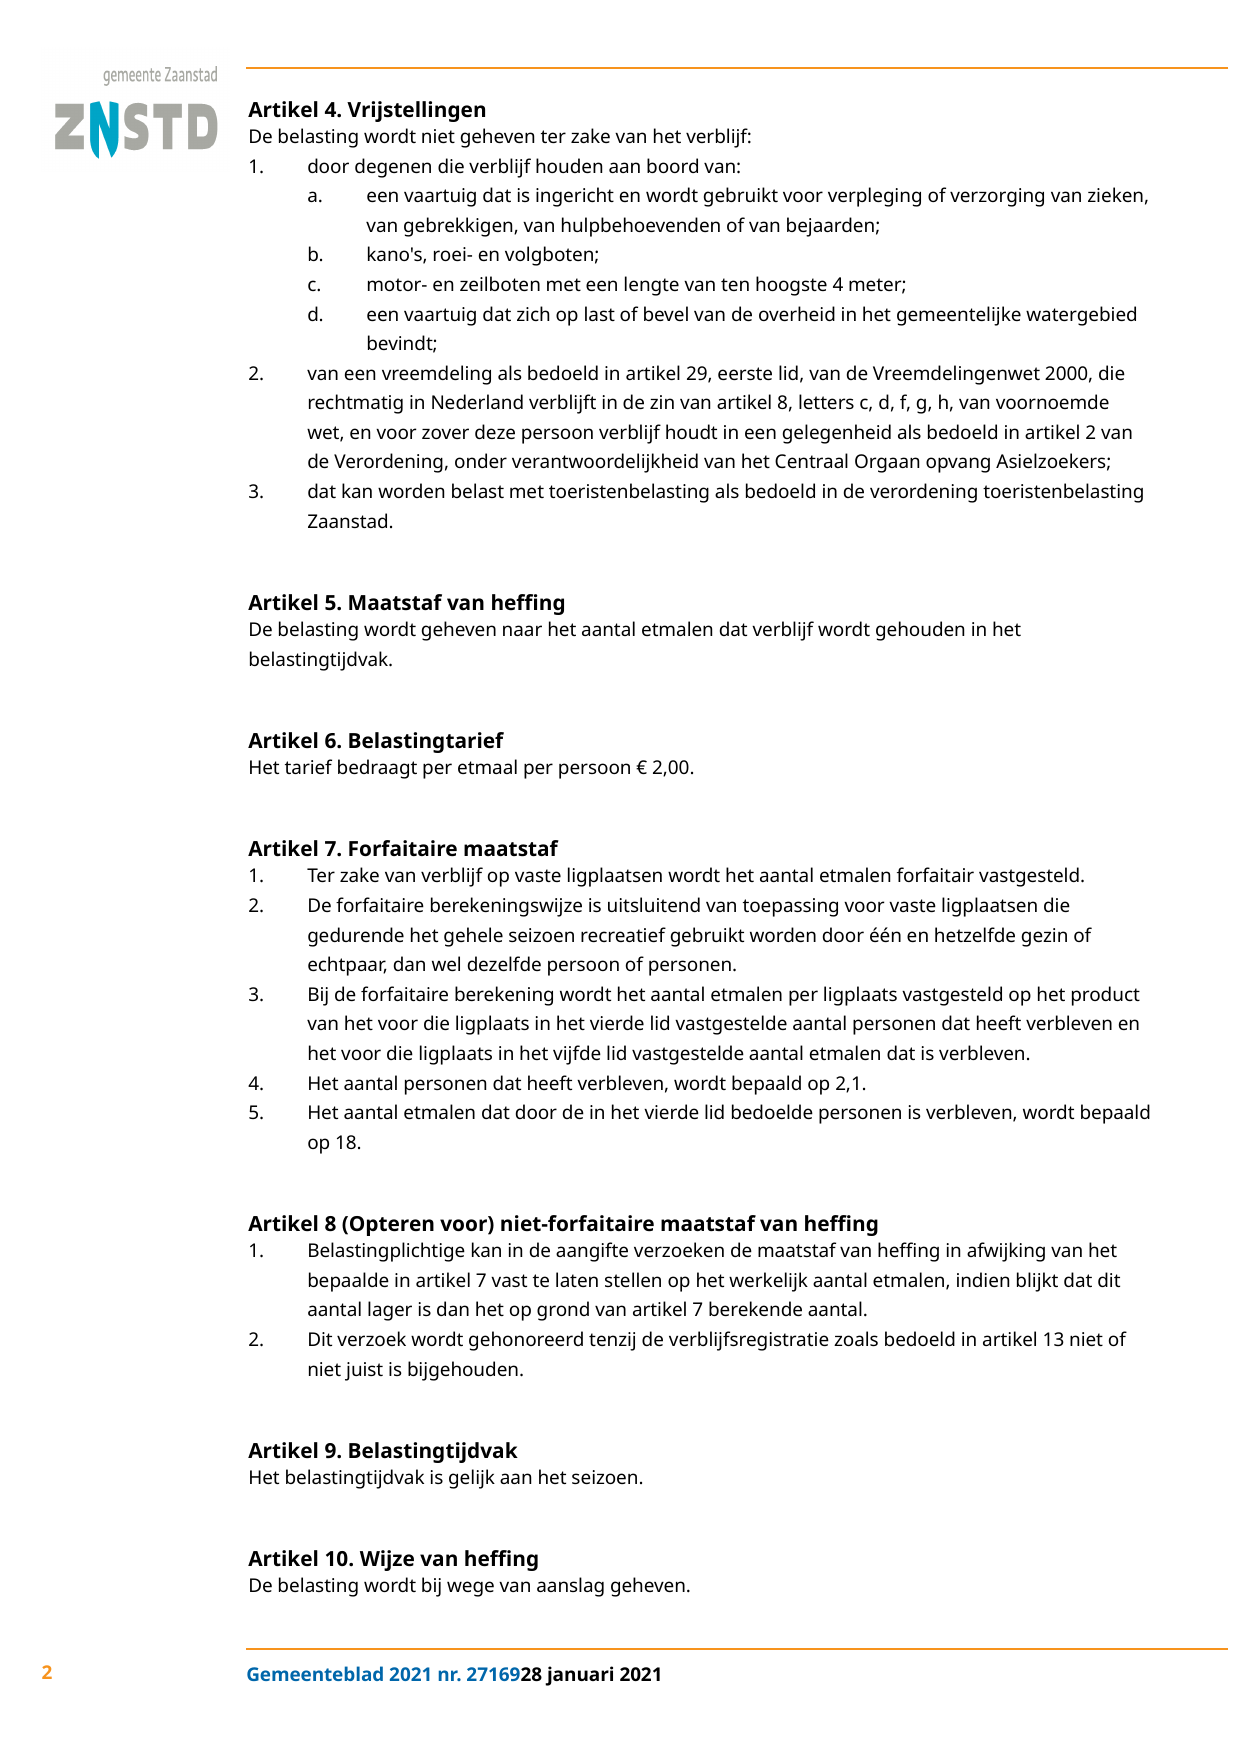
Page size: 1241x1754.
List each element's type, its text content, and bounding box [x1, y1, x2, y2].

text De belasting wordt geheven naar het aantal etmalen dat verblijf wordt gehouden in het belastingtijdvak. [248, 616, 1152, 672]
list kano's, roei- en volgboten; [307, 242, 1152, 267]
text Artikel 9. Belastingtijdvak [248, 1436, 1152, 1464]
text Artikel 6. Belastingtarief [248, 726, 1152, 754]
list Belastingplichtige kan in de aangifte verzoeken de maatstaf van heffing in afwijking van het bepaalde in artikel 7 vast te laten stellen op het werkelijk aantal etmalen, indien blijkt dat dit aantal lager is dan het op grond van artikel 7 berekende aantal. [248, 1237, 1152, 1322]
list van een vreemdeling als bedoeld in artikel 29, eerste lid, van de Vreemdelingenwet 2000, die rechtmatig in Nederland verblijft in de zin van artikel 8, letters c, d, f, g, h, van voornoemde wet, en voor zover deze persoon verblijf houdt in een gelegenheid als bedoeld in artikel 2 van de Verordening, onder verantwoordelijkheid van het Centraal Orgaan opvang Asielzoekers; [248, 360, 1152, 474]
text Artikel 7. Forfaitaire maatstaf [248, 834, 1152, 863]
text Artikel 10. Wijze van heffing [248, 1544, 1152, 1573]
list een vaartuig dat zich op last of bevel van de overheid in het gemeentelijke watergebied bevindt; [307, 301, 1152, 356]
list Het aantal etmalen dat door de in het vierde lid bedoelde personen is verbleven, wordt bepaald op 18. [248, 1099, 1152, 1155]
text Artikel 8 (Opteren voor) niet-forfaitaire maatstaf van heffing [248, 1209, 1152, 1237]
list dat kan worden belast met toeristenbelasting als bedoeld in de verordening toeristenbelasting Zaanstad. [248, 478, 1152, 533]
list Het aantal personen dat heeft verbleven, wordt bepaald op 2,1. [248, 1070, 1152, 1096]
text Het tarief bedraagt per etmaal per persoon € 2,00. [248, 754, 1152, 780]
list Ter zake van verblijf op vaste ligplaatsen wordt het aantal etmalen forfaitair vastgesteld. [248, 863, 1152, 888]
list Bij de forfaitaire berekening wordt het aantal etmalen per ligplaats vastgesteld op het product van het voor die ligplaats in het vierde lid vastgestelde aantal personen dat heeft verbleven en het voor die ligplaats in het vijfde lid vastgestelde aantal etmalen dat is verbleven. [248, 981, 1152, 1066]
text De belasting wordt bij wege van aanslag geheven. [248, 1573, 1152, 1598]
text Het belastingtijdvak is gelijk aan het seizoen. [248, 1464, 1152, 1490]
list motor- en zeilboten met een lengte van ten hoogste 4 meter; [307, 271, 1152, 297]
list een vaartuig dat is ingericht en wordt gebruikt voor verpleging of verzorging van zieken, van gebrekkigen, van hulpbehoevenden of van bejaarden; [307, 182, 1152, 238]
list door degenen die verblijf houden aan boord van: [248, 153, 1152, 178]
list De forfaitaire berekeningswijze is uitsluitend van toepassing voor vaste ligplaatsen die gedurende het gehele seizoen recreatief gebruikt worden door één en hetzelfde gezin of echtpaar, dan wel dezelfde persoon of personen. [248, 892, 1152, 977]
picture [41, 47, 231, 172]
list Dit verzoek wordt gehonoreerd tenzij de verblijfsregistratie zoals bedoeld in artikel 13 niet of niet juist is bijgehouden. [248, 1326, 1152, 1381]
text Artikel 4. Vrijstellingen [248, 95, 1152, 123]
text De belasting wordt niet geheven ter zake van het verblijf: [248, 123, 1152, 149]
text Artikel 5. Maatstaf van heffing [248, 588, 1152, 616]
